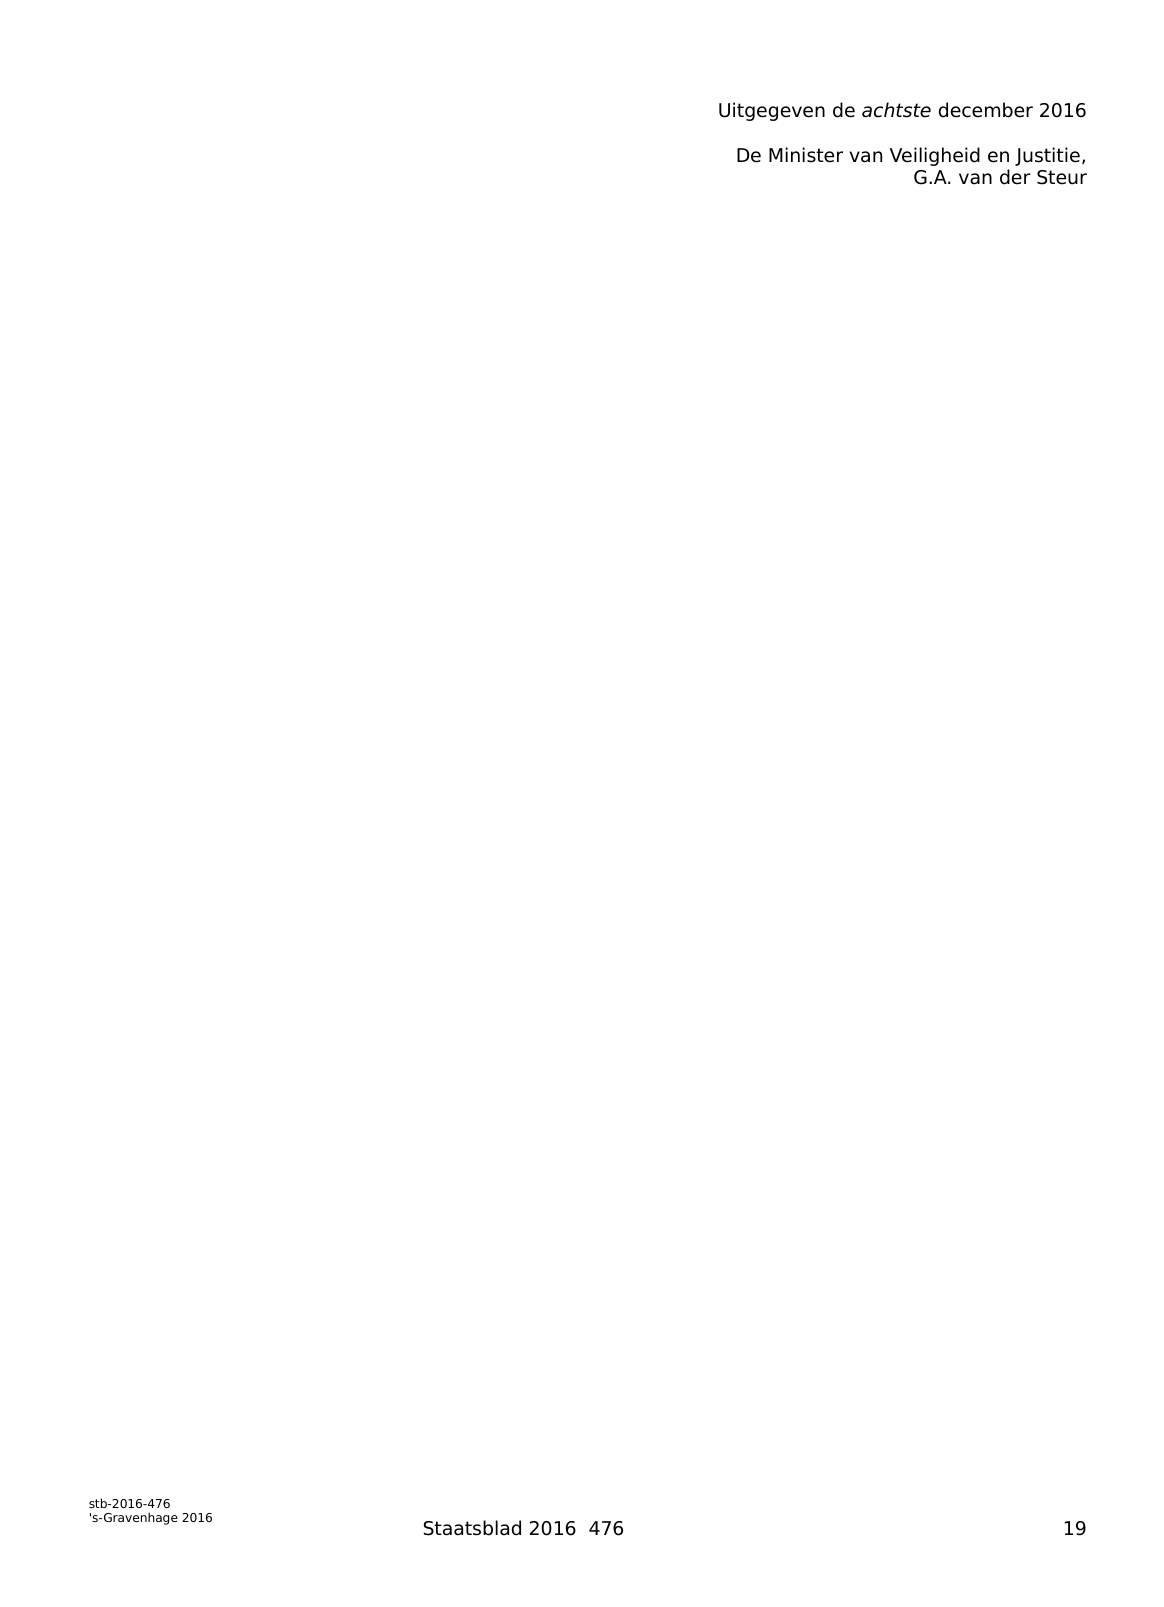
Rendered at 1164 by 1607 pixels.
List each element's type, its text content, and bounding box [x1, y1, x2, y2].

text De Minister van Veiligheid en Justitie, G.A. van der Steur [422, 144, 1087, 188]
text Uitgegeven de achtste december 2016 [422, 100, 1087, 122]
text 's-Gravenhage 2016 [88, 1511, 323, 1525]
text stb-2016-476 [88, 1497, 323, 1511]
